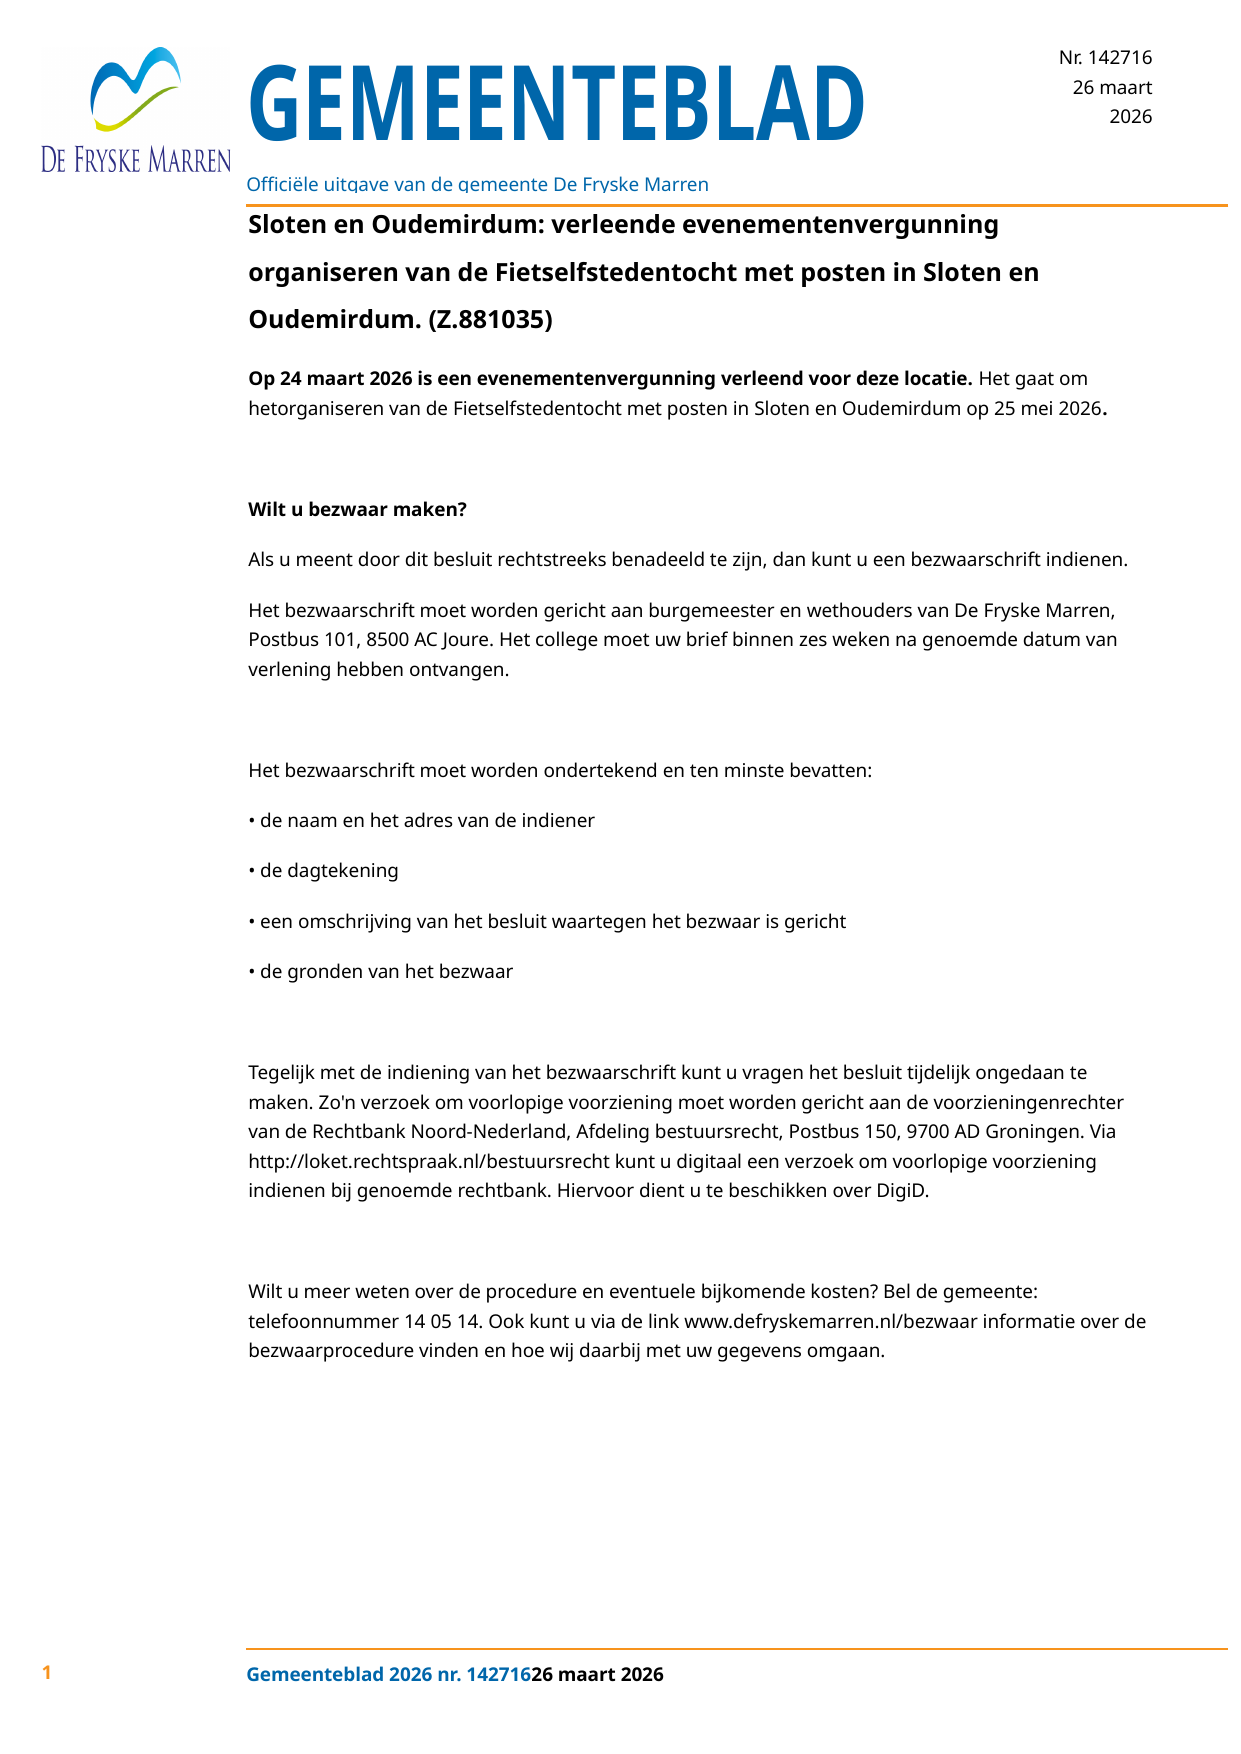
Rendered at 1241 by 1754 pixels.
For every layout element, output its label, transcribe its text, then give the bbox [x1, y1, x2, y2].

text Sloten en Oudemirdum: verleende evenementenvergunning organiseren van de Fietselfstedentocht met posten in Sloten en Oudemirdum. (Z.881035) [248, 207, 1152, 336]
picture [41, 47, 231, 172]
text Wilt u meer weten over de procedure en eventuele bijkomende kosten? Bel de gemeente: telefoonnummer 14 05 14. Ook kunt u via de link www.defryskemarren.nl/bezwaar informatie over de bezwaarprocedure vinden en hoe wij daarbij met uw gegevens omgaan. [248, 1278, 1152, 1363]
text • een omschrijving van het besluit waartegen het bezwaar is gericht [248, 908, 1152, 934]
text • de dagtekening [248, 858, 1152, 883]
text Als u meent door dit besluit rechtstreeks benadeeld te zijn, dan kunt u een bezwaarschrift indienen. [248, 546, 1152, 572]
text • de naam en het adres van de indiener [248, 807, 1152, 833]
text Tegelijk met de indiening van het bezwaarschrift kunt u vragen het besluit tijdelijk ongedaan te maken. Zo'n verzoek om voorlopige voorziening moet worden gericht aan de voorzieningenrechter van de Rechtbank Noord-Nederland, Afdeling bestuursrecht, Postbus 150, 9700 AD Groningen. Via http://loket.rechtspraak.nl/bestuursrecht kunt u digitaal een verzoek om voorlopige voorziening indienen bij genoemde rechtbank. Hiervoor dient u te beschikken over DigiD. [248, 1059, 1152, 1203]
text • de gronden van het bezwaar [248, 958, 1152, 984]
text Het bezwaarschrift moet worden ondertekend en ten minste bevatten: [248, 757, 1152, 782]
text Het bezwaarschrift moet worden gericht aan burgemeester en wethouders van De Fryske Marren, Postbus 101, 8500 AC Joure. Het college moet uw brief binnen zes weken na genoemde datum van verlening hebben ontvangen. [248, 597, 1152, 682]
text Op 24 maart 2026 is een evenementenvergunning verleend voor deze locatie. Het gaat om hetorganiseren van de Fietselfstedentocht met posten in Sloten en Oudemirdum op 25 mei 2026. [248, 366, 1152, 421]
text Wilt u bezwaar maken? [248, 496, 1152, 522]
